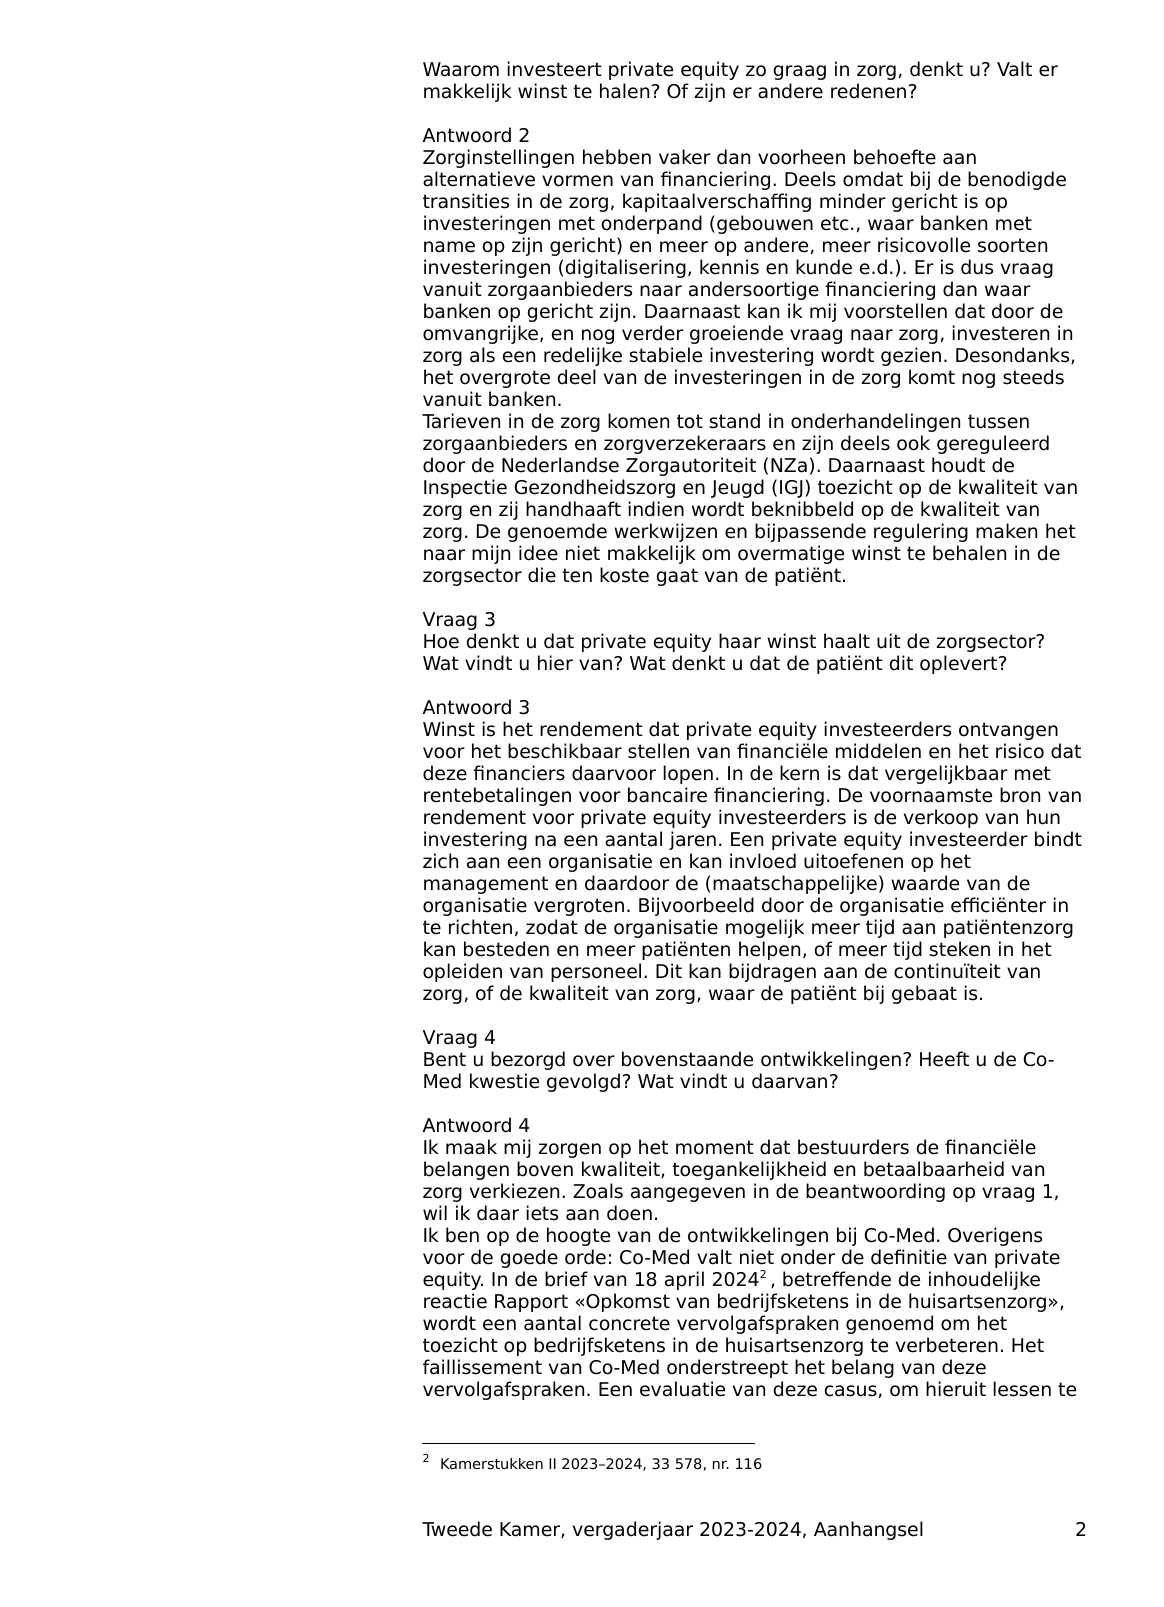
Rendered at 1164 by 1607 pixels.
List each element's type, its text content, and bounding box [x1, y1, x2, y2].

text Ik maak mij zorgen op het moment dat bestuurders de financiële belangen boven kwaliteit, toegankelijkheid en betaalbaarheid van zorg verkiezen. Zoals aangegeven in de beantwoording op vraag 1, wil ik daar iets aan doen. [422, 1137, 1087, 1225]
text Zorginstellingen hebben vaker dan voorheen behoefte aan alternatieve vormen van financiering. Deels omdat bij de benodigde transities in de zorg, kapitaalverschaffing minder gericht is op investeringen met onderpand (gebouwen etc., waar banken met name op zijn gericht) en meer op andere, meer risicovolle soorten investeringen (digitalisering, kennis en kunde e.d.). Er is dus vraag vanuit zorgaanbieders naar andersoortige financiering dan waar banken op gericht zijn. Daarnaast kan ik mij voorstellen dat door de omvangrijke, en nog verder groeiende vraag naar zorg, investeren in zorg als een redelijke stabiele investering wordt gezien. Desondanks, het overgrote deel van de investeringen in de zorg komt nog steeds vanuit banken. [422, 147, 1087, 411]
text Antwoord 3 [422, 697, 1087, 719]
text Tarieven in de zorg komen tot stand in onderhandelingen tussen zorgaanbieders en zorgverzekeraars en zijn deels ook gereguleerd door de Nederlandse Zorgautoriteit (NZa). Daarnaast houdt de Inspectie Gezondheidszorg en Jeugd (IGJ) toezicht op de kwaliteit van zorg en zij handhaaft indien wordt beknibbeld op de kwaliteit van zorg. De genoemde werkwijzen en bijpassende regulering maken het naar mijn idee niet makkelijk om overmatige winst te behalen in de zorgsector die ten koste gaat van de patiënt. [422, 411, 1087, 587]
text Kamerstukken II 2023–2024, 33 578, nr. 116 [422, 1452, 1087, 1474]
text Hoe denkt u dat private equity haar winst haalt uit de zorgsector? Wat vindt u hier van? Wat denkt u dat de patiënt dit oplevert? [422, 631, 1087, 675]
text Winst is het rendement dat private equity investeerders ontvangen voor het beschikbaar stellen van financiële middelen en het risico dat deze financiers daarvoor lopen. In de kern is dat vergelijkbaar met rentebetalingen voor bancaire financiering. De voornaamste bron van rendement voor private equity investeerders is de verkoop van hun investering na een aantal jaren. Een private equity investeerder bindt zich aan een organisatie en kan invloed uitoefenen op het management en daardoor de (maatschappelijke) waarde van de organisatie vergroten. Bijvoorbeeld door de organisatie efficiënter in te richten, zodat de organisatie mogelijk meer tijd aan patiëntenzorg kan besteden en meer patiënten helpen, of meer tijd steken in het opleiden van personeel. Dit kan bijdragen aan de continuïteit van zorg, of de kwaliteit van zorg, waar de patiënt bij gebaat is. [422, 719, 1087, 1005]
text Vraag 3 [422, 609, 1087, 631]
text Bent u bezorgd over bovenstaande ontwikkelingen? Heeft u de Co-Med kwestie gevolgd? Wat vindt u daarvan? [422, 1049, 1087, 1093]
text Ik ben op de hoogte van de ontwikkelingen bij Co-Med. Overigens voor de goede orde: Co-Med valt niet onder de definitie van private equity. In de brief van 18 april 2024, betreffende de inhoudelijke reactie Rapport «Opkomst van bedrijfsketens in de huisartsenzorg», wordt een aantal concrete vervolgafspraken genoemd om het toezicht op bedrijfsketens in de huisartsenzorg te verbeteren. Het faillissement van Co-Med onderstreept het belang van deze vervolgafspraken. Een evaluatie van deze casus, om hieruit lessen te [422, 1225, 1087, 1401]
text Vraag 4 [422, 1027, 1087, 1049]
text Waarom investeert private equity zo graag in zorg, denkt u? Valt er makkelijk winst te halen? Of zijn er andere redenen? [422, 59, 1087, 103]
text Antwoord 4 [422, 1115, 1087, 1137]
text Antwoord 2 [422, 125, 1087, 147]
